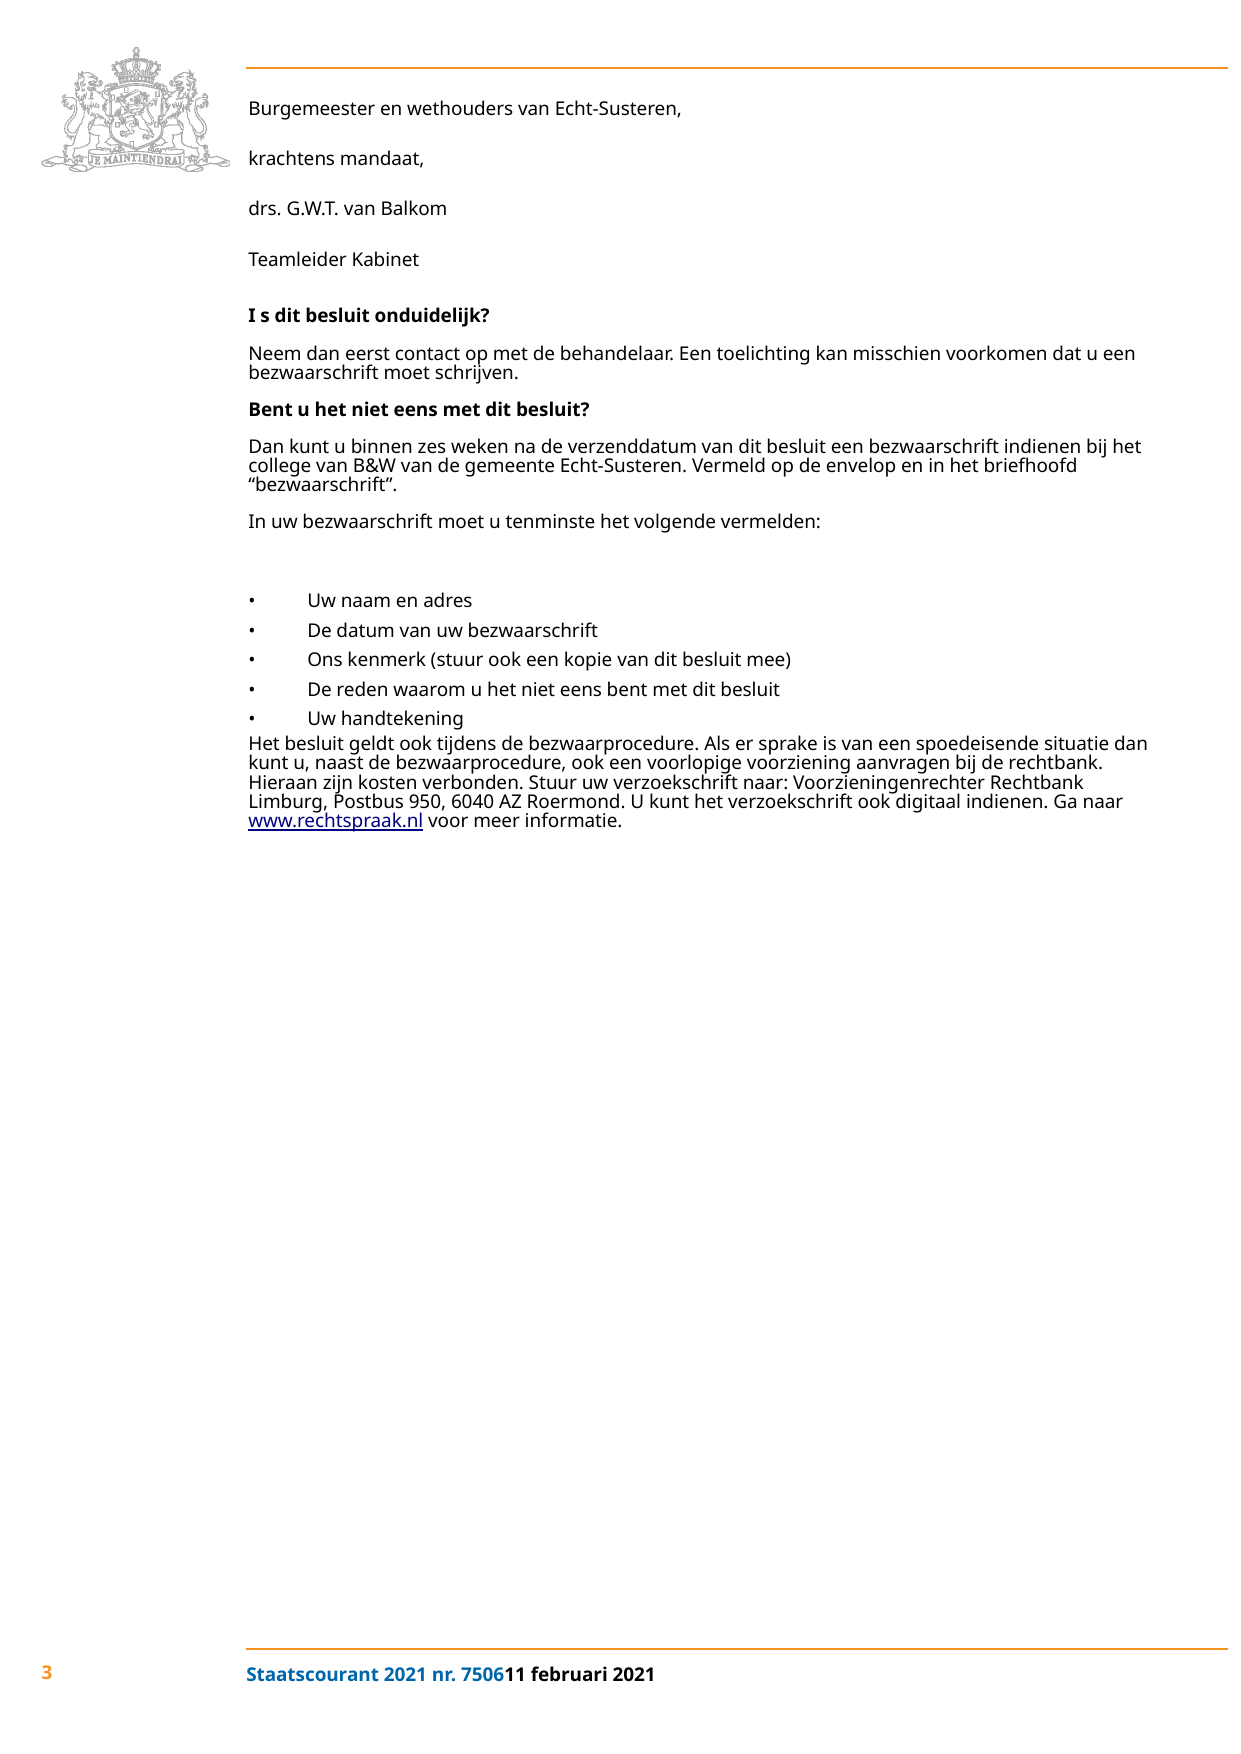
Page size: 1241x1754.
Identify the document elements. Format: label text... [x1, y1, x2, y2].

text Bent u het niet eens met dit besluit? [248, 401, 1152, 420]
text In uw bezwaarschrift moet u tenminste het volgende vermelden: [248, 513, 1152, 532]
list Uw handtekening [248, 706, 1152, 731]
text Het besluit geldt ook tijdens de bezwaarprocedure. Als er sprake is van een spoedeisende situatie dan kunt u, naast de bezwaarprocedure, ook een voorlopige voorziening aanvragen bij de rechtbank. Hieraan zijn kosten verbonden. Stuur uw verzoekschrift naar: Voorzieningenrechter Rechtbank Limburg, Postbus 950, 6040 AZ Roermond. U kunt het verzoekschrift ook digitaal indienen. Ga naar www.rechtspraak.nl voor meer informatie. [248, 735, 1152, 831]
text Teamleider Kabinet [248, 246, 1152, 272]
list De datum van uw bezwaarschrift [248, 617, 1152, 642]
list Uw naam en adres [248, 587, 1152, 613]
text krachtens mandaat, [248, 145, 1152, 171]
picture [41, 47, 231, 172]
text drs. G.W.T. van Balkom [248, 196, 1152, 221]
text Burgemeester en wethouders van Echt-Susteren, [248, 95, 1152, 121]
list De reden waarom u het niet eens bent met dit besluit [248, 676, 1152, 702]
text Neem dan eerst contact op met de behandelaar. Een toelichting kan misschien voorkomen dat u een bezwaarschrift moet schrijven. [248, 344, 1152, 383]
text I s dit besluit onduidelijk? [248, 307, 1152, 327]
list Ons kenmerk (stuur ook een kopie van dit besluit mee) [248, 646, 1152, 672]
text Dan kunt u binnen zes weken na de verzenddatum van dit besluit een bezwaarschrift indienen bij het college van B&W van de gemeente Echt-Susteren. Vermeld op de envelop en in het briefhoofd “bezwaarschrift”. [248, 438, 1152, 496]
